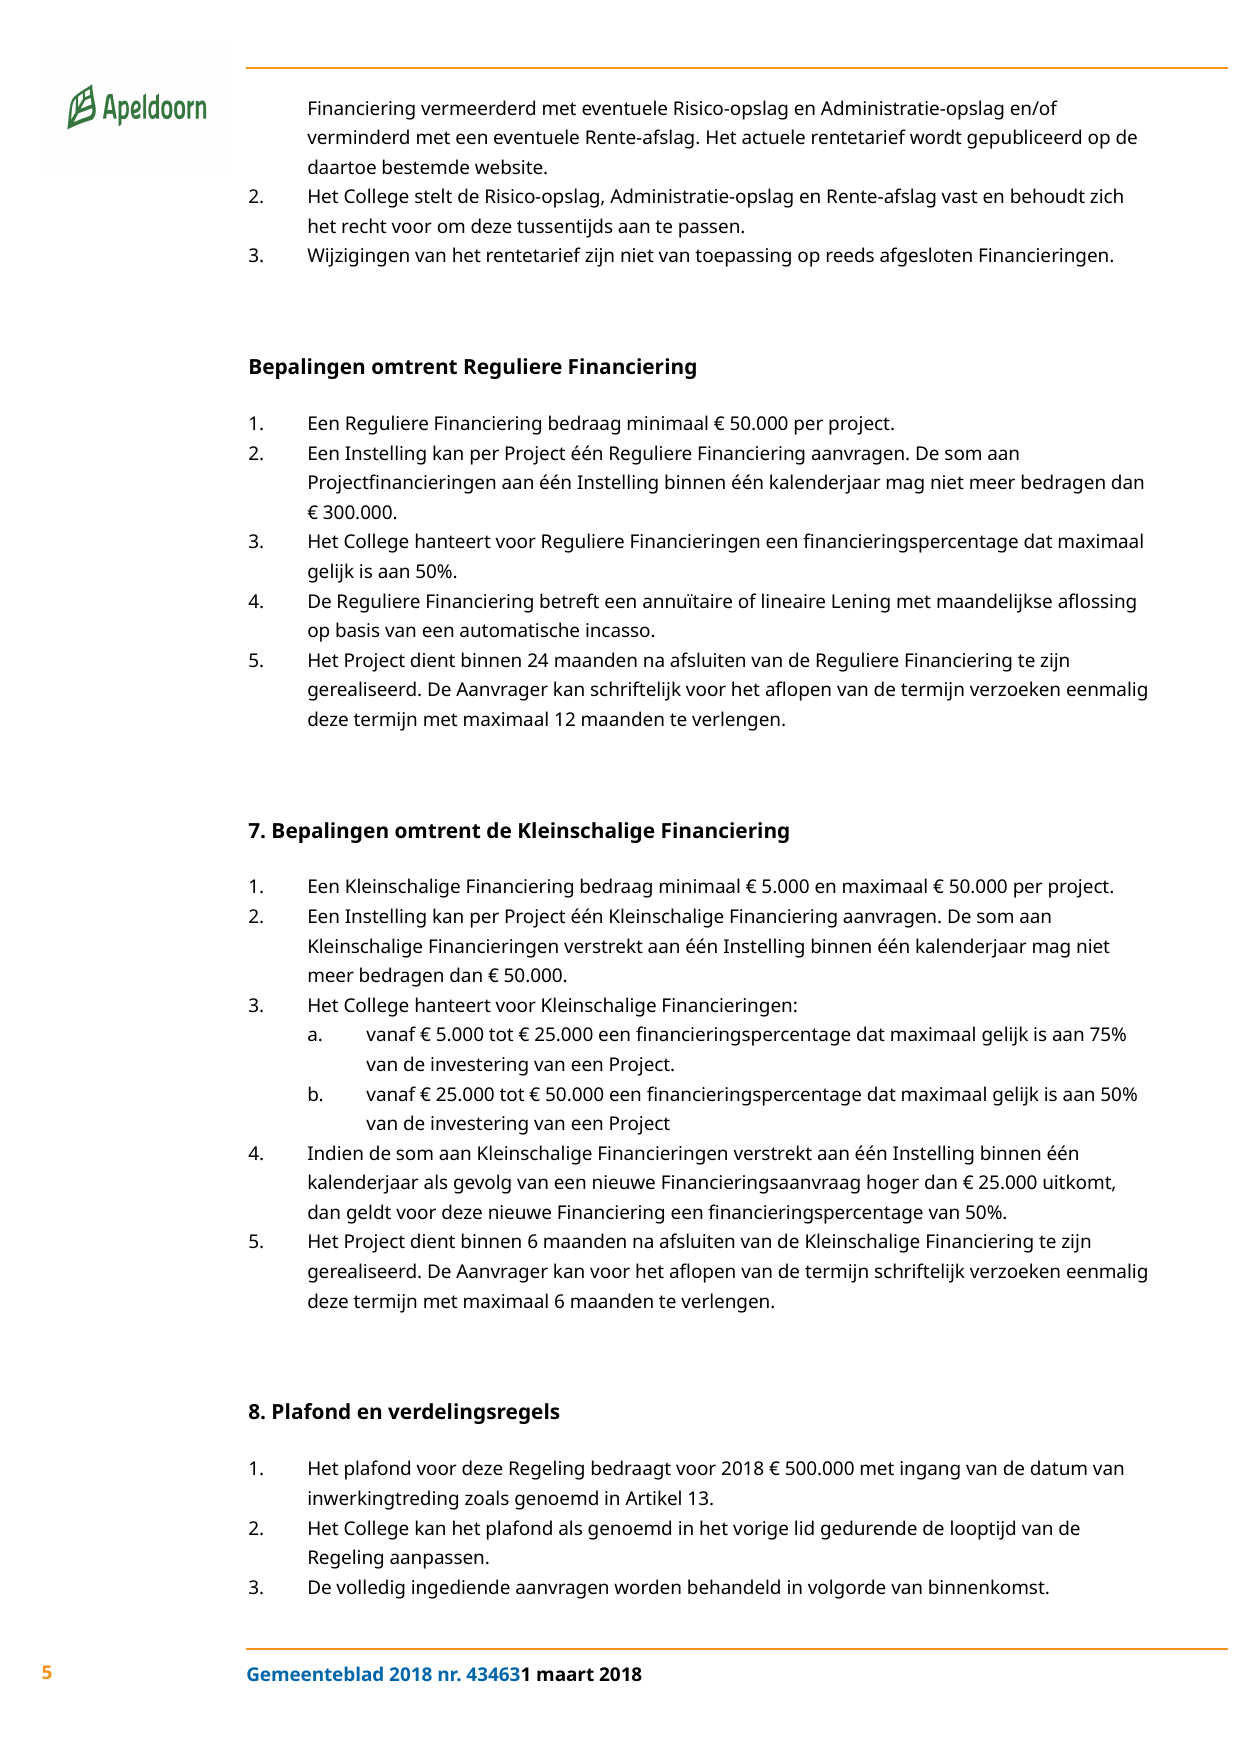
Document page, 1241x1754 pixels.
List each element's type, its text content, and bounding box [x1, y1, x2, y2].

list Het Project dient binnen 6 maanden na afsluiten van de Kleinschalige Financiering te zijn gerealiseerd. De Aanvrager kan voor het aflopen van de termijn schriftelijk verzoeken eenmalig deze termijn met maximaal 6 maanden te verlengen. [248, 1229, 1152, 1314]
list Het Project dient binnen 24 maanden na afsluiten van de Reguliere Financiering te zijn gerealiseerd. De Aanvrager kan schriftelijk voor het aflopen van de termijn verzoeken eenmalig deze termijn met maximaal 12 maanden te verlengen. [248, 647, 1152, 732]
list Een Instelling kan per Project één Reguliere Financiering aanvragen. De som aan Projectfinancieringen aan één Instelling binnen één kalenderjaar mag niet meer bedragen dan € 300.000. [248, 440, 1152, 525]
list Het College kan het plafond als genoemd in het vorige lid gedurende de looptijd van de Regeling aanpassen. [248, 1515, 1152, 1570]
list Een Reguliere Financiering bedraag minimaal € 50.000 per project. [248, 410, 1152, 436]
list Het College hanteert voor Reguliere Financieringen een financieringspercentage dat maximaal gelijk is aan 50%. [248, 529, 1152, 584]
list De volledig ingediende aanvragen worden behandeld in volgorde van binnenkomst. [248, 1574, 1152, 1599]
text 7. Bepalingen omtrent de Kleinschalige Financiering [248, 816, 1152, 844]
list vanaf € 5.000 tot € 25.000 een financieringspercentage dat maximaal gelijk is aan 75% van de investering van een Project. [307, 1022, 1152, 1077]
list Financiering vermeerderd met eventuele Risico-opslag en Administratie-opslag en/of verminderd met een eventuele Rente-afslag. Het actuele rentetarief wordt gepubliceerd op de daartoe bestemde website. [248, 95, 1152, 180]
list Het plafond voor deze Regeling bedraagt voor 2018 € 500.000 met ingang van de datum van inwerkingtreding zoals genoemd in Artikel 13. [248, 1456, 1152, 1511]
list Wijzigingen van het rentetarief zijn niet van toepassing op reeds afgesloten Financieringen. [248, 243, 1152, 268]
list Indien de som aan Kleinschalige Financieringen verstrekt aan één Instelling binnen één kalenderjaar als gevolg van een nieuwe Financieringsaanvraag hoger dan € 25.000 uitkomt, dan geldt voor deze nieuwe Financiering een financieringspercentage van 50%. [248, 1140, 1152, 1225]
list Het College hanteert voor Kleinschalige Financieringen: [248, 992, 1152, 1018]
text 8. Plafond en verdelingsregels [248, 1397, 1152, 1426]
list vanaf € 25.000 tot € 50.000 een financieringspercentage dat maximaal gelijk is aan 50% van de investering van een Project [307, 1081, 1152, 1136]
list Een Instelling kan per Project één Kleinschalige Financiering aanvragen. De som aan Kleinschalige Financieringen verstrekt aan één Instelling binnen één kalenderjaar mag niet meer bedragen dan € 50.000. [248, 903, 1152, 988]
list Een Kleinschalige Financiering bedraag minimaal € 5.000 en maximaal € 50.000 per project. [248, 874, 1152, 899]
picture [41, 47, 231, 172]
list De Reguliere Financiering betreft een annuïtaire of lineaire Lening met maandelijkse aflossing op basis van een automatische incasso. [248, 588, 1152, 643]
text Bepalingen omtrent Reguliere Financiering [248, 352, 1152, 381]
list Het College stelt de Risico-opslag, Administratie-opslag en Rente-afslag vast en behoudt zich het recht voor om deze tussentijds aan te passen. [248, 183, 1152, 239]
